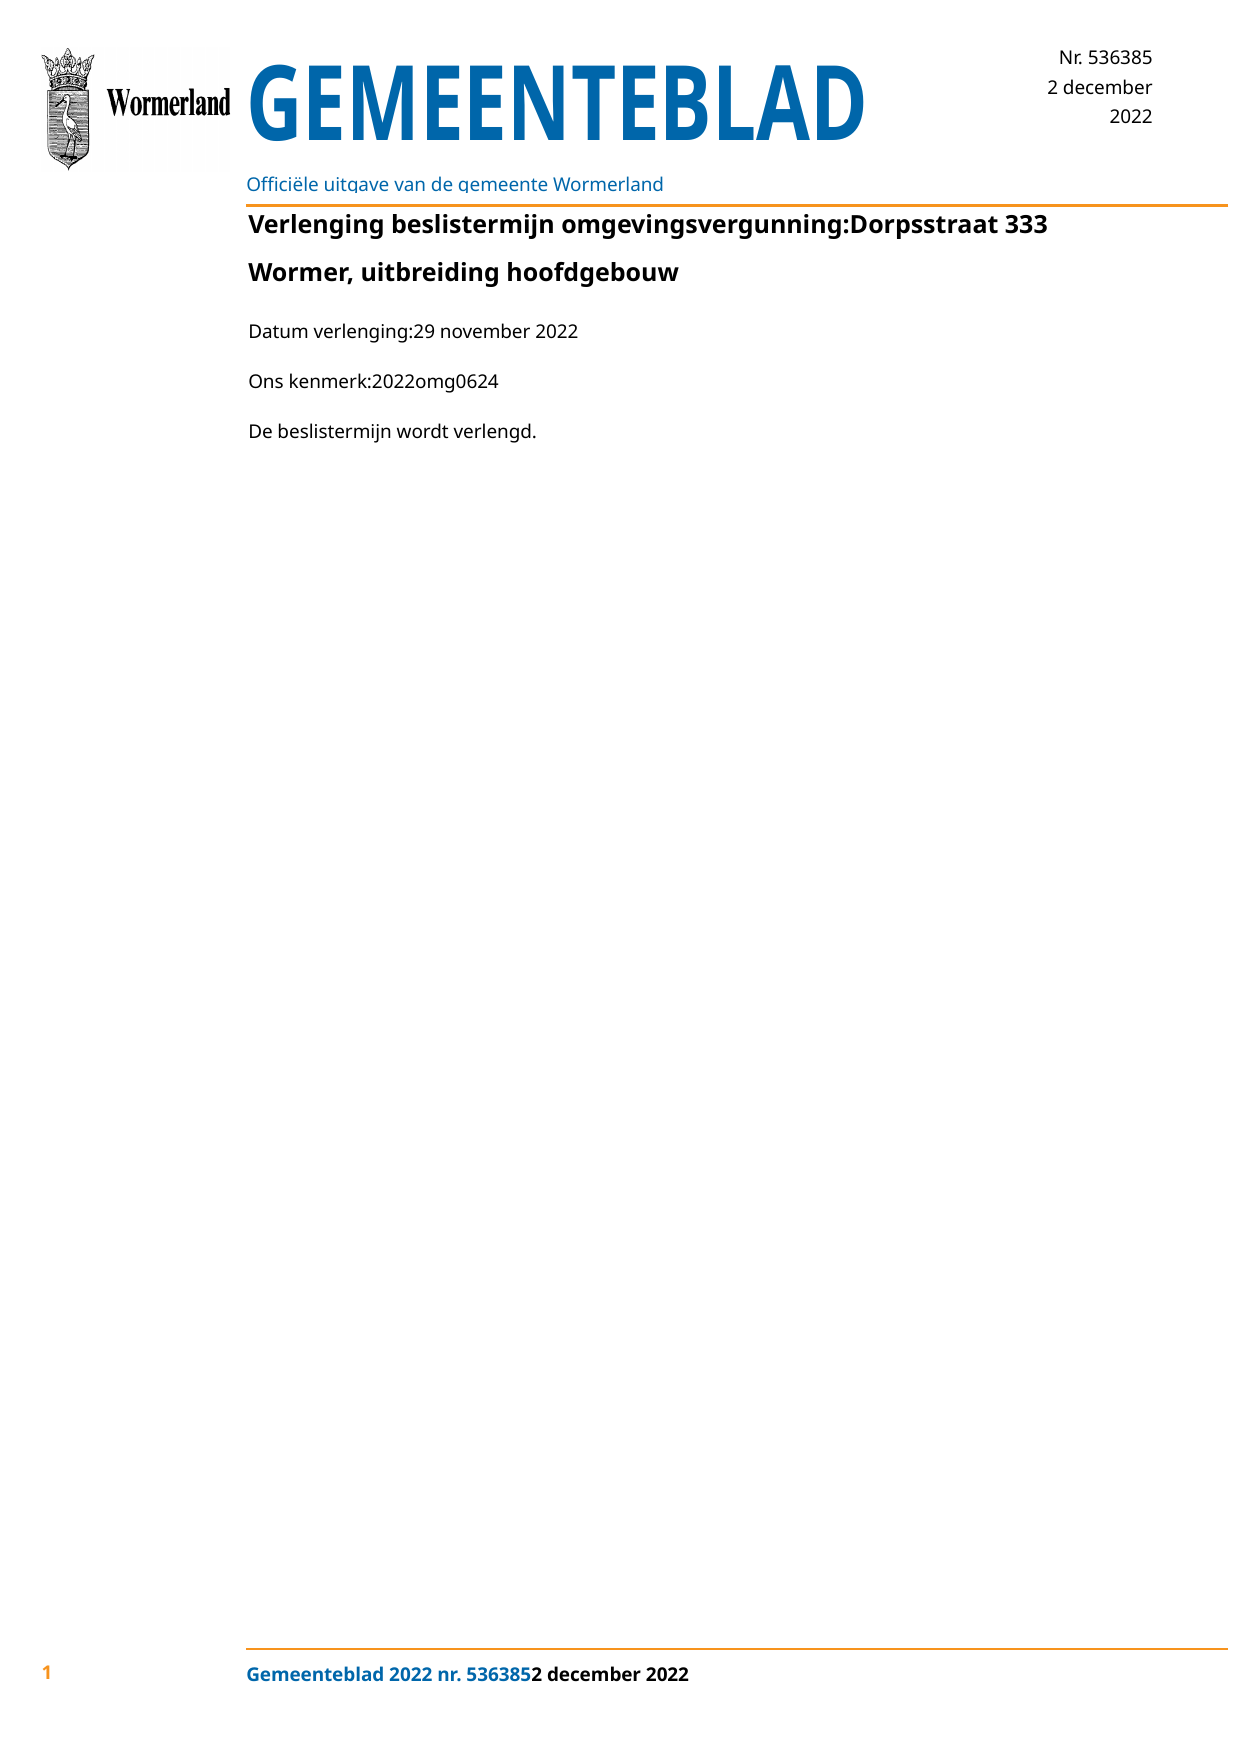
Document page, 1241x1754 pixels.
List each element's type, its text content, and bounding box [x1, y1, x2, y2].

text Ons kenmerk:2022omg0624 [248, 368, 1152, 394]
text Verlenging beslistermijn omgevingsvergunning:Dorpsstraat 333 Wormer, uitbreiding hoofdgebouw [248, 207, 1152, 288]
picture [41, 47, 231, 172]
text De beslistermijn wordt verlengd. [248, 419, 1152, 444]
text Datum verlenging:29 november 2022 [248, 318, 1152, 344]
